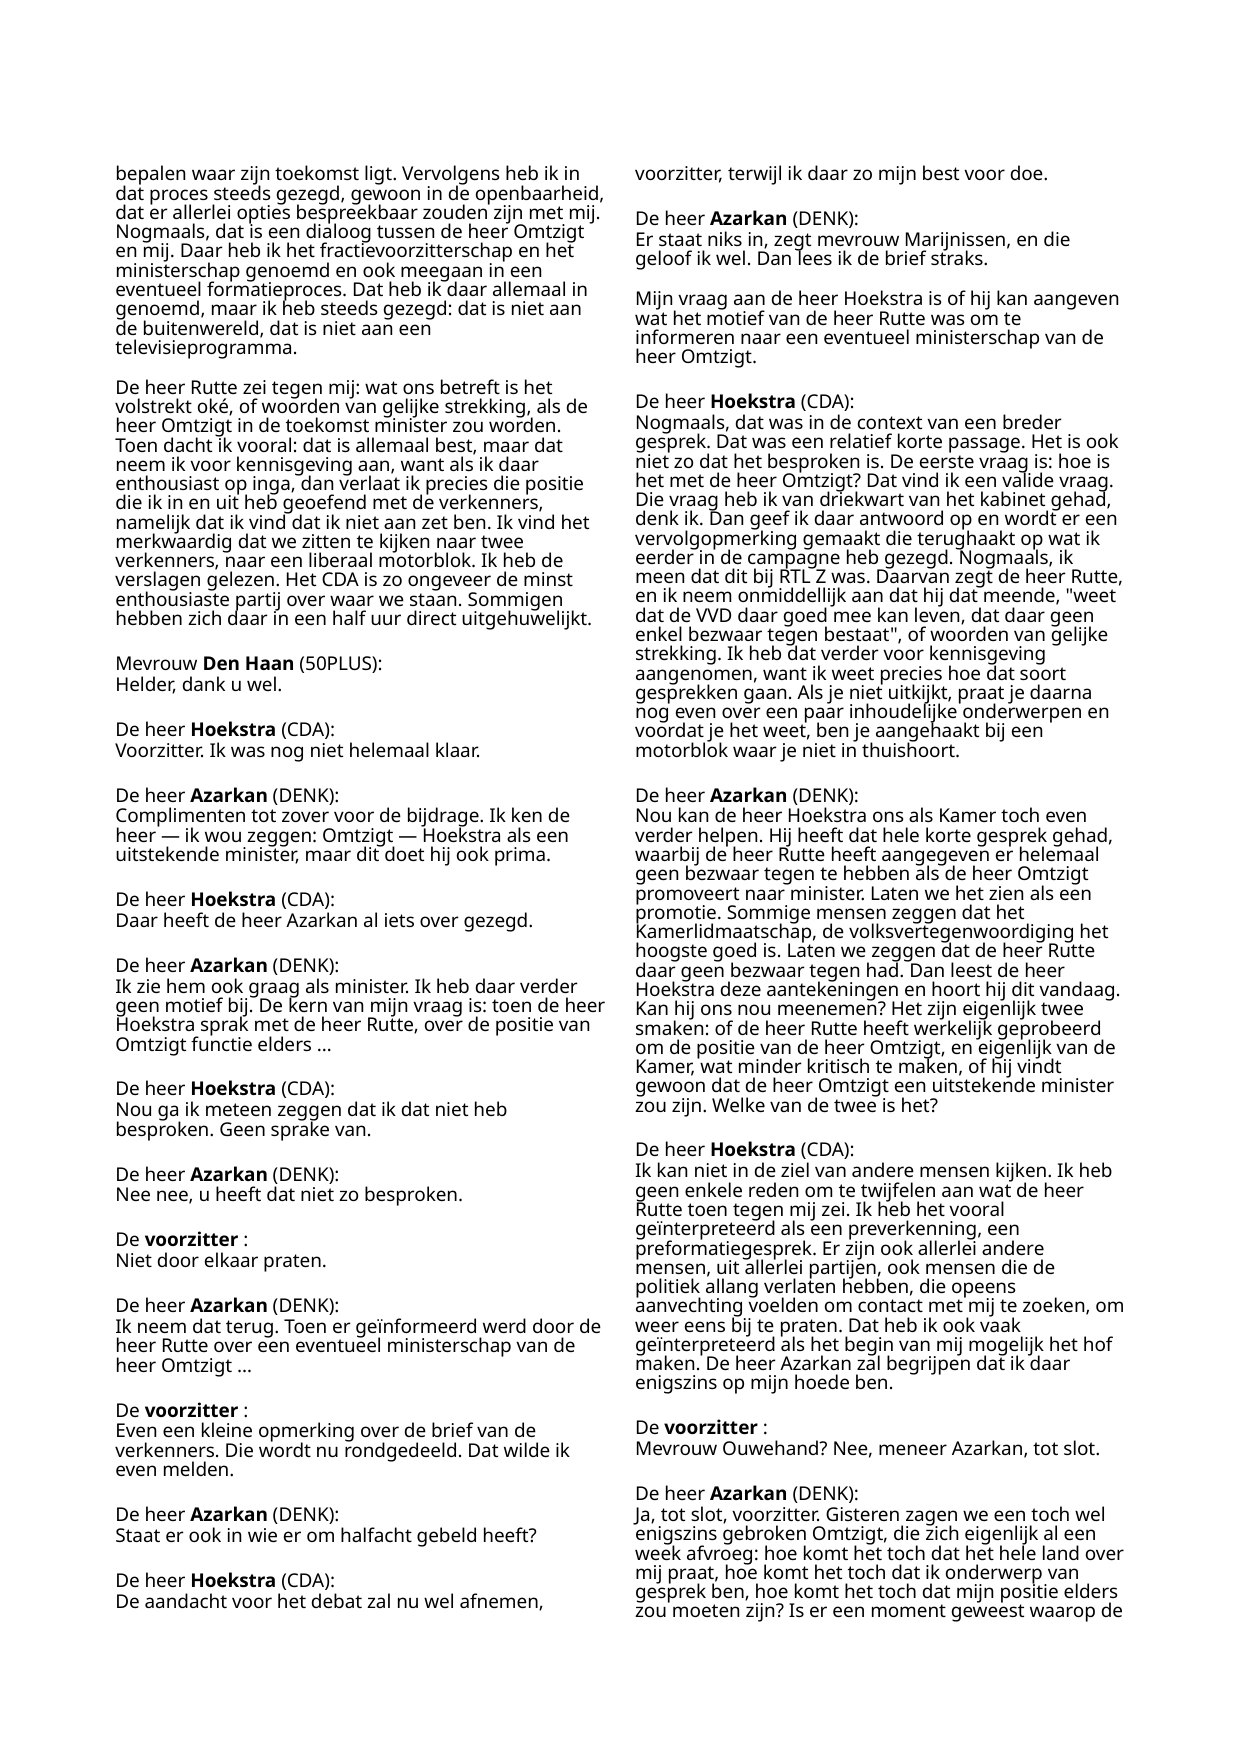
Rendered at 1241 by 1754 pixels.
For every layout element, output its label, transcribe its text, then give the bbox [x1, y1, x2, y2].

text De heer Hoekstra (CDA): [115, 1567, 605, 1593]
text voorzitter, terwijl ik daar zo mijn best voor doe. [635, 165, 1125, 184]
text Helder, dank u wel. [115, 676, 605, 695]
text Ik neem dat terug. Toen er geïnformeerd werd door de heer Rutte over een eventueel ministerschap van de heer Omtzigt … [115, 1318, 605, 1376]
text Staat er ook in wie er om halfacht gebeld heeft? [115, 1527, 605, 1546]
text De heer Azarkan (DENK): [115, 1161, 605, 1186]
text Mijn vraag aan de heer Hoekstra is of hij kan aangeven wat het motief van de heer Rutte was om te informeren naar een eventueel ministerschap van de heer Omtzigt. [635, 290, 1125, 367]
text De voorzitter : [635, 1414, 1125, 1440]
text De heer Azarkan (DENK): [115, 782, 605, 807]
text De voorzitter : [115, 1227, 605, 1252]
text De heer Hoekstra (CDA): [115, 886, 605, 912]
text Niet door elkaar praten. [115, 1252, 605, 1272]
text De heer Hoekstra (CDA): [635, 388, 1125, 414]
text De heer Hoekstra (CDA): [115, 1076, 605, 1101]
text De aandacht voor het debat zal nu wel afnemen, [115, 1593, 605, 1612]
text De heer Rutte zei tegen mij: wat ons betreft is het volstrekt oké, of woorden van gelijke strekking, als de heer Omtzigt in de toekomst minister zou worden. Toen dacht ik vooral: dat is allemaal best, maar dat neem ik voor kennisgeving aan, want als ik daar enthousiast op inga, dan verlaat ik precies die positie die ik in en uit heb geoefend met de verkenners, namelijk dat ik vind dat ik niet aan zet ben. Ik vind het merkwaardig dat we zitten te kijken naar twee verkenners, naar een liberaal motorblok. Ik heb de verslagen gelezen. Het CDA is zo ongeveer de minst enthousiaste partij over waar we staan. Sommigen hebben zich daar in een half uur direct uitgehuwelijkt. [115, 379, 605, 629]
text De voorzitter : [115, 1397, 605, 1422]
text Voorzitter. Ik was nog niet helemaal klaar. [115, 742, 605, 761]
text Nou kan de heer Hoekstra ons als Kamer toch even verder helpen. Hij heeft dat hele korte gesprek gehad, waarbij de heer Rutte heeft aangegeven er helemaal geen bezwaar tegen te hebben als de heer Omtzigt promoveert naar minister. Laten we het zien als een promotie. Sommige mensen zeggen dat het Kamerlidmaatschap, de volksvertegenwoordiging het hoogste goed is. Laten we zeggen dat de heer Rutte daar geen bezwaar tegen had. Dan leest de heer Hoekstra deze aantekeningen en hoort hij dit vandaag. Kan hij ons nou meenemen? Het zijn eigenlijk twee smaken: of de heer Rutte heeft werkelijk geprobeerd om de positie van de heer Omtzigt, en eigenlijk van de Kamer, wat minder kritisch te maken, of hij vindt gewoon dat de heer Omtzigt een uitstekende minister zou zijn. Welke van de twee is het? [635, 807, 1125, 1116]
text Ik zie hem ook graag als minister. Ik heb daar verder geen motief bij. De kern van mijn vraag is: toen de heer Hoekstra sprak met de heer Rutte, over de positie van Omtzigt functie elders … [115, 978, 605, 1055]
text Er staat niks in, zegt mevrouw Marijnissen, en die geloof ik wel. Dan lees ik de brief straks. [635, 231, 1125, 270]
text De heer Azarkan (DENK): [115, 1501, 605, 1527]
text De heer Azarkan (DENK): [635, 205, 1125, 231]
text Mevrouw Ouwehand? Nee, meneer Azarkan, tot slot. [635, 1440, 1125, 1459]
text Nogmaals, dat was in de context van een breder gesprek. Dat was een relatief korte passage. Het is ook niet zo dat het besproken is. De eerste vraag is: hoe is het met de heer Omtzigt? Dat vind ik een valide vraag. Die vraag heb ik van driekwart van het kabinet gehad, denk ik. Dan geef ik daar antwoord op en wordt er een vervolgopmerking gemaakt die terughaakt op wat ik eerder in de campagne heb gezegd. Nogmaals, ik meen dat dit bij RTL Z was. Daarvan zegt de heer Rutte, en ik neem onmiddellijk aan dat hij dat meende, "weet dat de VVD daar goed mee kan leven, dat daar geen enkel bezwaar tegen bestaat", of woorden van gelijke strekking. Ik heb dat verder voor kennisgeving aangenomen, want ik weet precies hoe dat soort gesprekken gaan. Als je niet uitkijkt, praat je daarna nog even over een paar inhoudelijke onderwerpen en voordat je het weet, ben je aangehaakt bij een motorblok waar je niet in thuishoort. [635, 414, 1125, 761]
text Ja, tot slot, voorzitter. Gisteren zagen we een toch wel enigszins gebroken Omtzigt, die zich eigenlijk al een week afvroeg: hoe komt het toch dat het hele land over mij praat, hoe komt het toch dat ik onderwerp van gesprek ben, hoe komt het toch dat mijn positie elders zou moeten zijn? Is er een moment geweest waarop de [635, 1506, 1125, 1622]
text Daar heeft de heer Azarkan al iets over gezegd. [115, 912, 605, 931]
text De heer Azarkan (DENK): [635, 782, 1125, 807]
text De heer Hoekstra (CDA): [115, 716, 605, 742]
text De heer Azarkan (DENK): [635, 1480, 1125, 1506]
text Ik kan niet in de ziel van andere mensen kijken. Ik heb geen enkele reden om te twijfelen aan wat de heer Rutte toen tegen mij zei. Ik heb het vooral geïnterpreteerd als een preverkenning, een preformatiegesprek. Er zijn ook allerlei andere mensen, uit allerlei partijen, ook mensen die de politiek allang verlaten hebben, die opeens aanvechting voelden om contact met mij te zoeken, om weer eens bij te praten. Dat heb ik ook vaak geïnterpreteerd als het begin van mij mogelijk het hof maken. De heer Azarkan zal begrijpen dat ik daar enigszins op mijn hoede ben. [635, 1162, 1125, 1394]
text Mevrouw Den Haan (50PLUS): [115, 650, 605, 676]
text De heer Hoekstra (CDA): [635, 1137, 1125, 1162]
text Nee nee, u heeft dat niet zo besproken. [115, 1186, 605, 1206]
text bepalen waar zijn toekomst ligt. Vervolgens heb ik in dat proces steeds gezegd, gewoon in de openbaarheid, dat er allerlei opties bespreekbaar zouden zijn met mij. Nogmaals, dat is een dialoog tussen de heer Omtzigt en mij. Daar heb ik het fractievoorzitterschap en het ministerschap genoemd en ook meegaan in een eventueel formatieproces. Dat heb ik daar allemaal in genoemd, maar ik heb steeds gezegd: dat is niet aan de buitenwereld, dat is niet aan een televisieprogramma. [115, 165, 605, 358]
text Nou ga ik meteen zeggen dat ik dat niet heb besproken. Geen sprake van. [115, 1101, 605, 1140]
text Complimenten tot zover voor de bijdrage. Ik ken de heer — ik wou zeggen: Omtzigt — Hoekstra als een uitstekende minister, maar dit doet hij ook prima. [115, 807, 605, 865]
text De heer Azarkan (DENK): [115, 1292, 605, 1318]
text Even een kleine opmerking over de brief van de verkenners. Die wordt nu rondgedeeld. Dat wilde ik even melden. [115, 1422, 605, 1480]
text De heer Azarkan (DENK): [115, 952, 605, 978]
